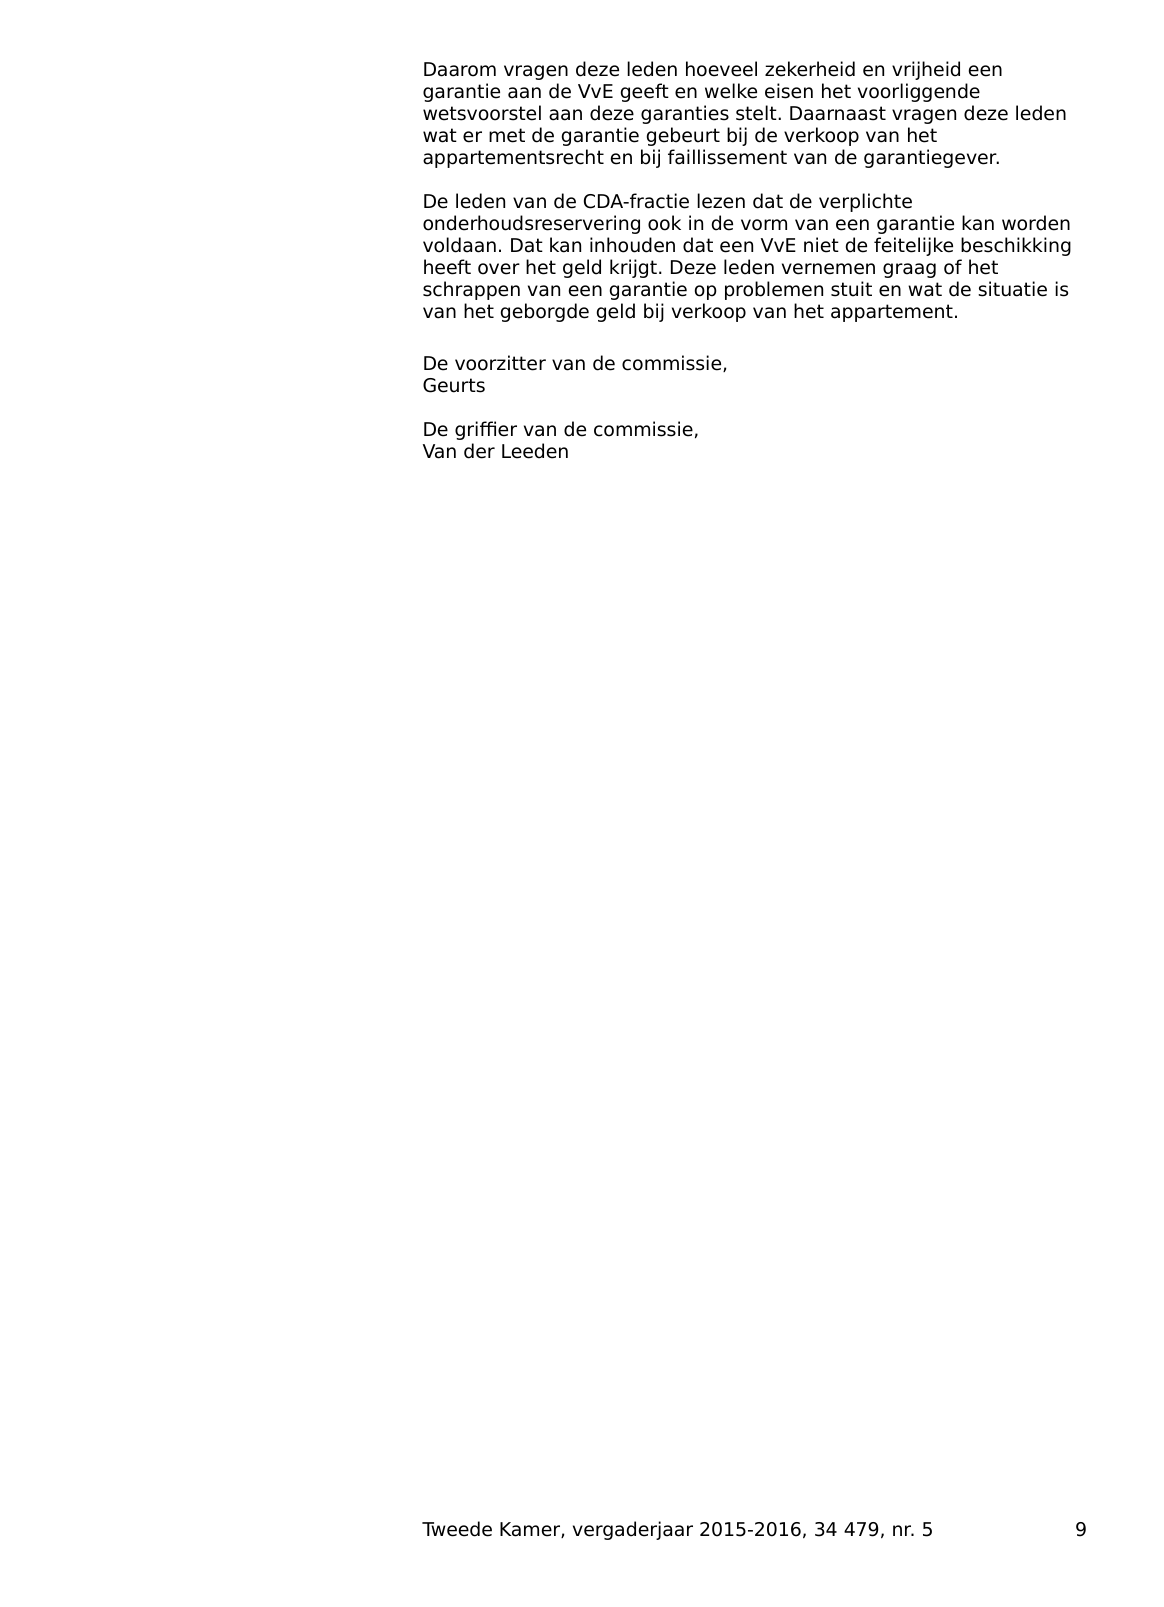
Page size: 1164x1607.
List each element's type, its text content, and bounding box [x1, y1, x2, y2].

text Daarom vragen deze leden hoeveel zekerheid en vrijheid een garantie aan de VvE geeft en welke eisen het voorliggende wetsvoorstel aan deze garanties stelt. Daarnaast vragen deze leden wat er met de garantie gebeurt bij de verkoop van het appartementsrecht en bij faillissement van de garantiegever. [422, 59, 1087, 169]
text De voorzitter van de commissie, Geurts [422, 353, 1087, 397]
text De leden van de CDA-fractie lezen dat de verplichte onderhoudsreservering ook in de vorm van een garantie kan worden voldaan. Dat kan inhouden dat een VvE niet de feitelijke beschikking heeft over het geld krijgt. Deze leden vernemen graag of het schrappen van een garantie op problemen stuit en wat de situatie is van het geborgde geld bij verkoop van het appartement. [422, 191, 1087, 323]
text De griffier van de commissie, Van der Leeden [422, 419, 1087, 463]
